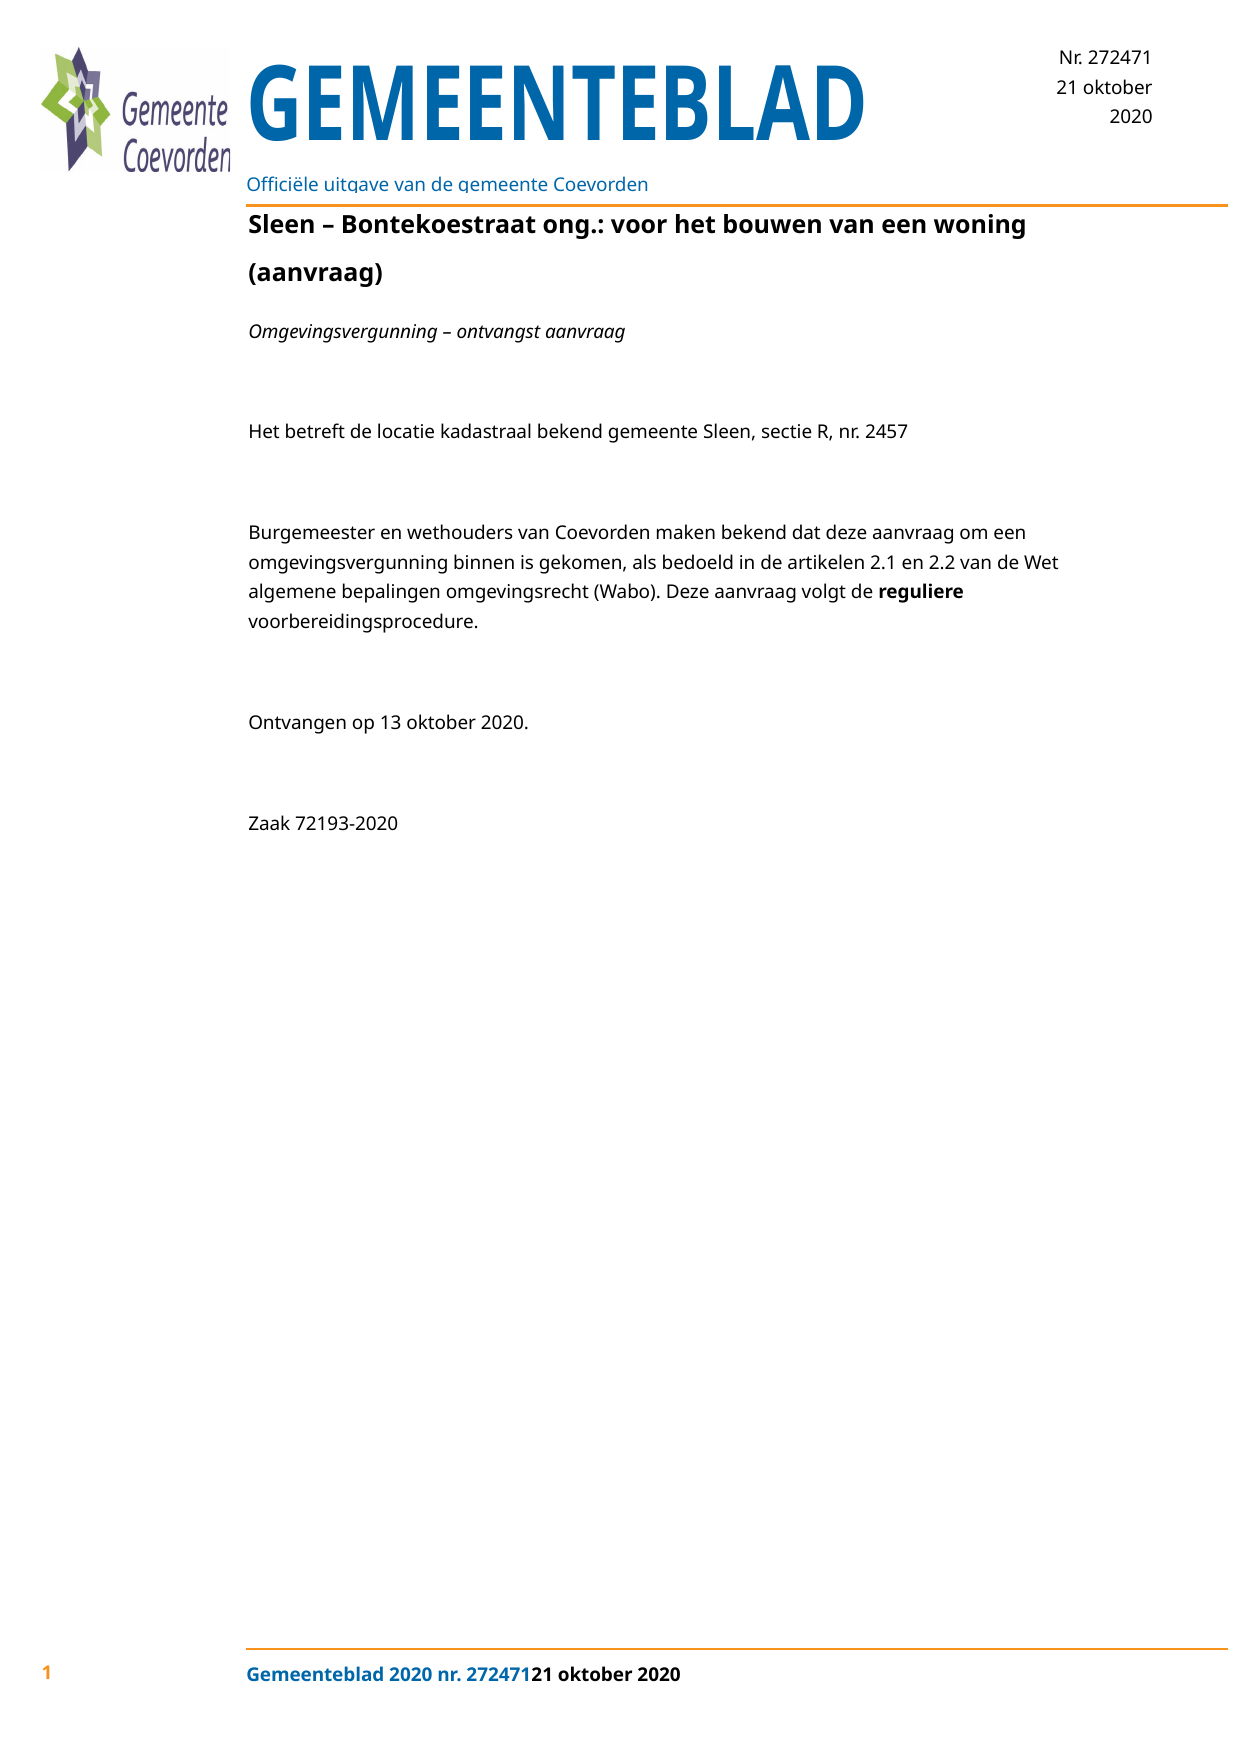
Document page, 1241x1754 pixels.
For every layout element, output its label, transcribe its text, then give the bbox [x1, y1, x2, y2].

text Omgevingsvergunning – ontvangst aanvraag [248, 318, 1152, 344]
picture [41, 47, 231, 172]
text Burgemeester en wethouders van Coevorden maken bekend dat deze aanvraag om een omgevingsvergunning binnen is gekomen, als bedoeld in de artikelen 2.1 en 2.2 van de Wet algemene bepalingen omgevingsrecht (Wabo). Deze aanvraag volgt de reguliere voorbereidingsprocedure. [248, 519, 1152, 634]
text Zaak 72193-2020 [248, 810, 1152, 836]
text Sleen – Bontekoestraat ong.: voor het bouwen van een woning (aanvraag) [248, 207, 1152, 288]
text Het betreft de locatie kadastraal bekend gemeente Sleen, sectie R, nr. 2457 [248, 419, 1152, 444]
text Ontvangen op 13 oktober 2020. [248, 709, 1152, 735]
